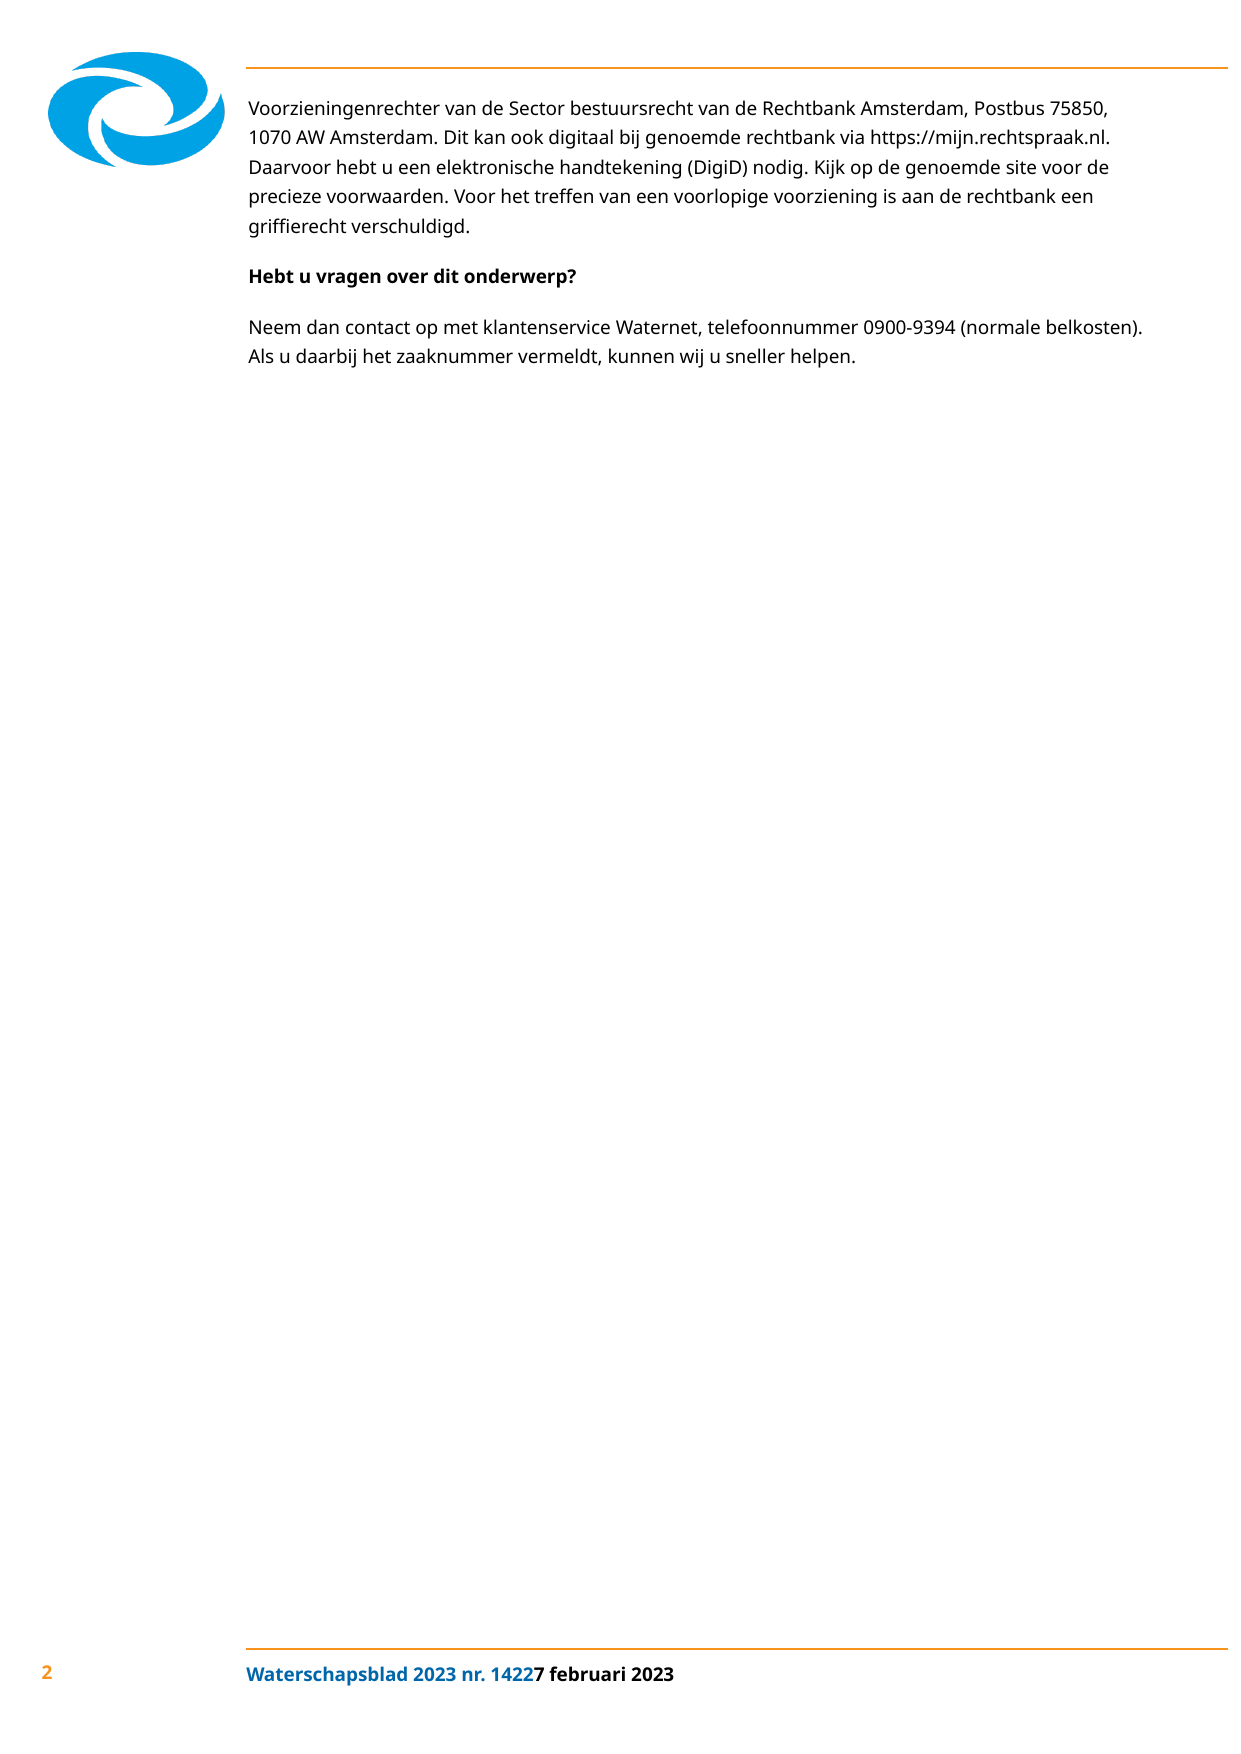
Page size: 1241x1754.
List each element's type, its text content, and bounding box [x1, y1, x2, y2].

text Neem dan contact op met klantenservice Waternet, telefoonnummer 0900-9394 (normale belkosten). Als u daarbij het zaaknummer vermeldt, kunnen wij u sneller helpen. [248, 314, 1152, 369]
text Voorzieningenrechter van de Sector bestuursrecht van de Rechtbank Amsterdam, Postbus 75850, 1070 AW Amsterdam. Dit kan ook digitaal bij genoemde rechtbank via https://mijn.rechtspraak.nl. Daarvoor hebt u een elektronische handtekening (DigiD) nodig. Kijk op de genoemde site voor de precieze voorwaarden. Voor het treffen van een voorlopige voorziening is aan de rechtbank een griffierecht verschuldigd. [248, 95, 1152, 239]
picture [41, 47, 231, 172]
text Hebt u vragen over dit onderwerp? [248, 263, 1152, 289]
